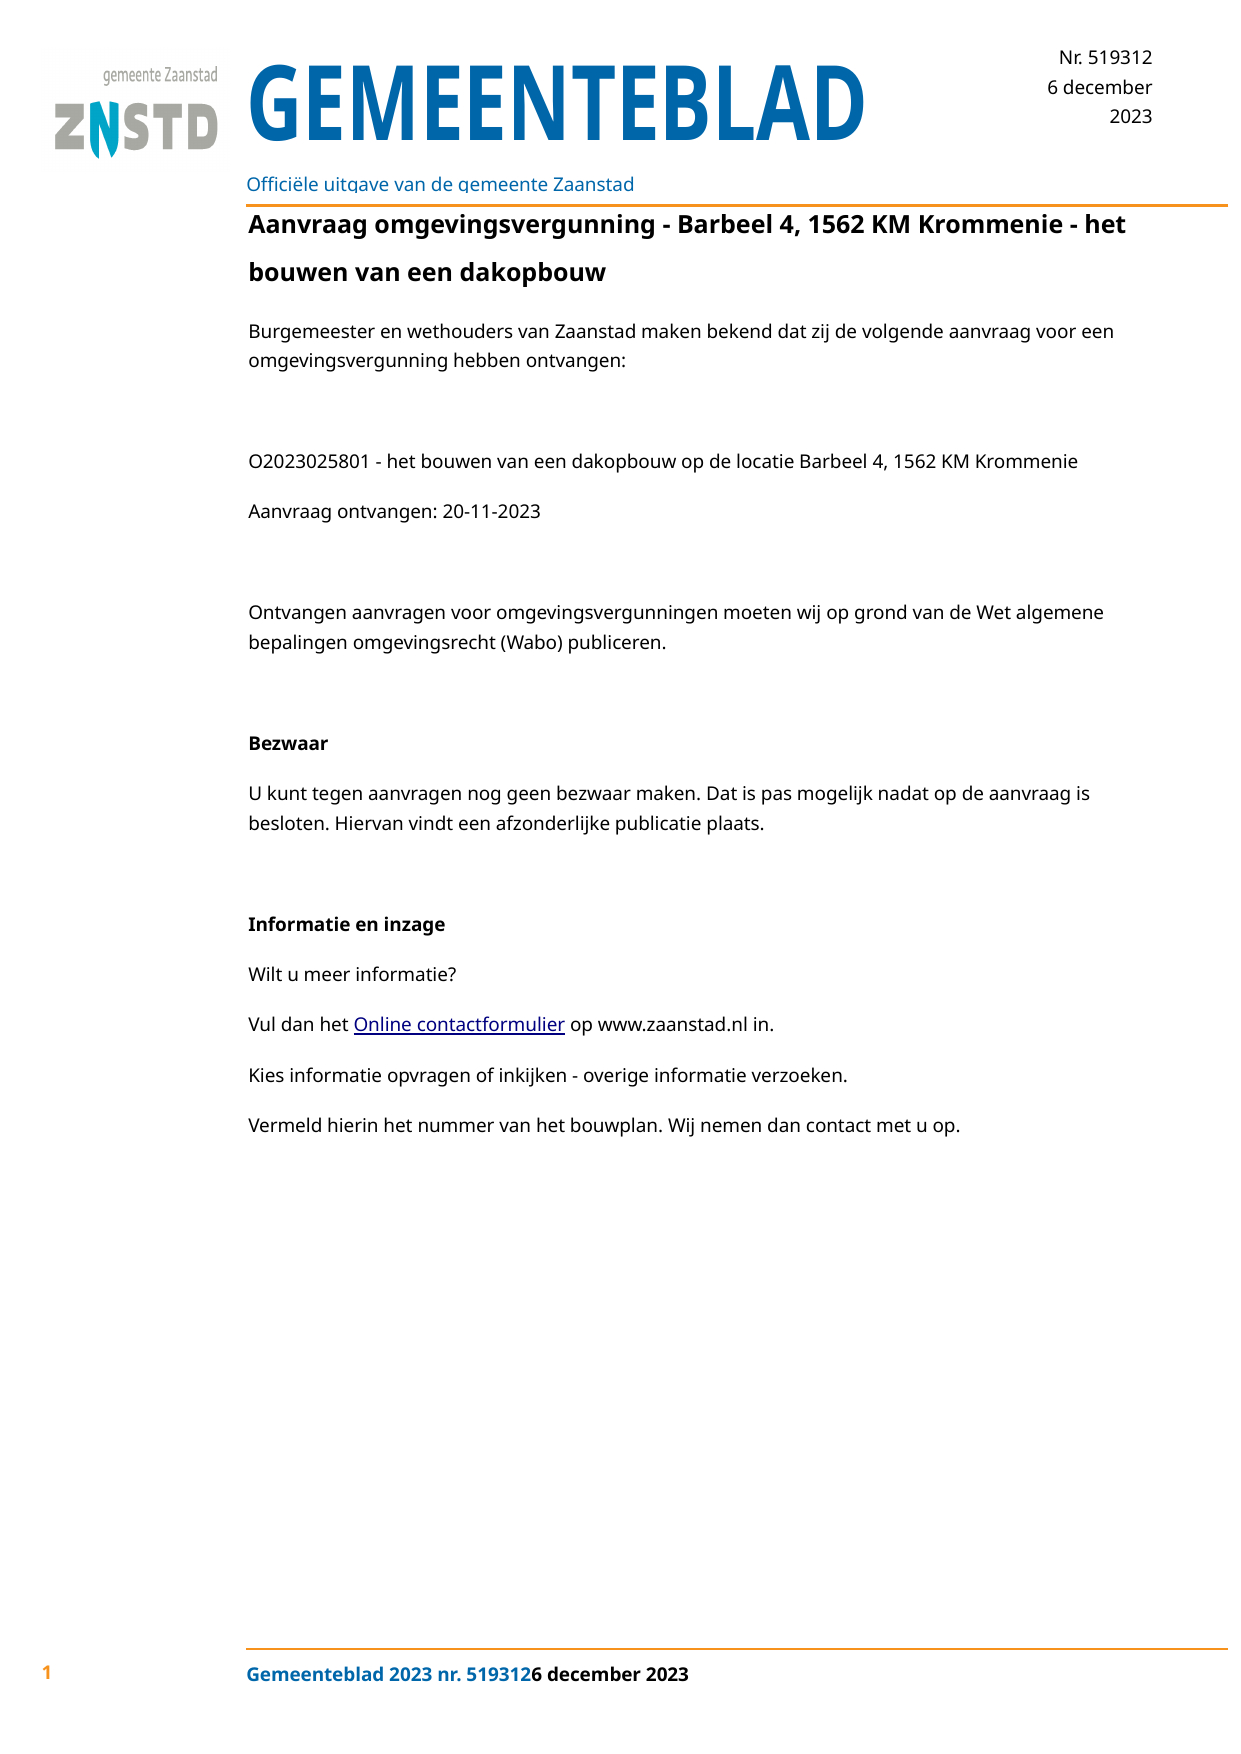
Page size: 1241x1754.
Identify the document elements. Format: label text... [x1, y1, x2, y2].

text Kies informatie opvragen of inkijken - overige informatie verzoeken. [248, 1062, 1152, 1088]
text U kunt tegen aanvragen nog geen bezwaar maken. Dat is pas mogelijk nadat op de aanvraag is besloten. Hiervan vindt een afzonderlijke publicatie plaats. [248, 780, 1152, 836]
text Ontvangen aanvragen voor omgevingsvergunningen moeten wij op grond van de Wet algemene bepalingen omgevingsrecht (Wabo) publiceren. [248, 599, 1152, 655]
picture [41, 47, 231, 172]
text Aanvraag omgevingsvergunning - Barbeel 4, 1562 KM Krommenie - het bouwen van een dakopbouw [248, 207, 1152, 288]
text Aanvraag ontvangen: 20-11-2023 [248, 499, 1152, 524]
text Vermeld hierin het nummer van het bouwplan. Wij nemen dan contact met u op. [248, 1112, 1152, 1138]
text O2023025801 - het bouwen van een dakopbouw op de locatie Barbeel 4, 1562 KM Krommenie [248, 448, 1152, 474]
text Informatie en inzage [248, 911, 1152, 937]
text Burgemeester en wethouders van Zaanstad maken bekend dat zij de volgende aanvraag voor een omgevingsvergunning hebben ontvangen: [248, 318, 1152, 373]
text Vul dan het Online contactformulier op www.zaanstad.nl in. [248, 1012, 1152, 1037]
text Bezwaar [248, 730, 1152, 756]
text Wilt u meer informatie? [248, 961, 1152, 987]
